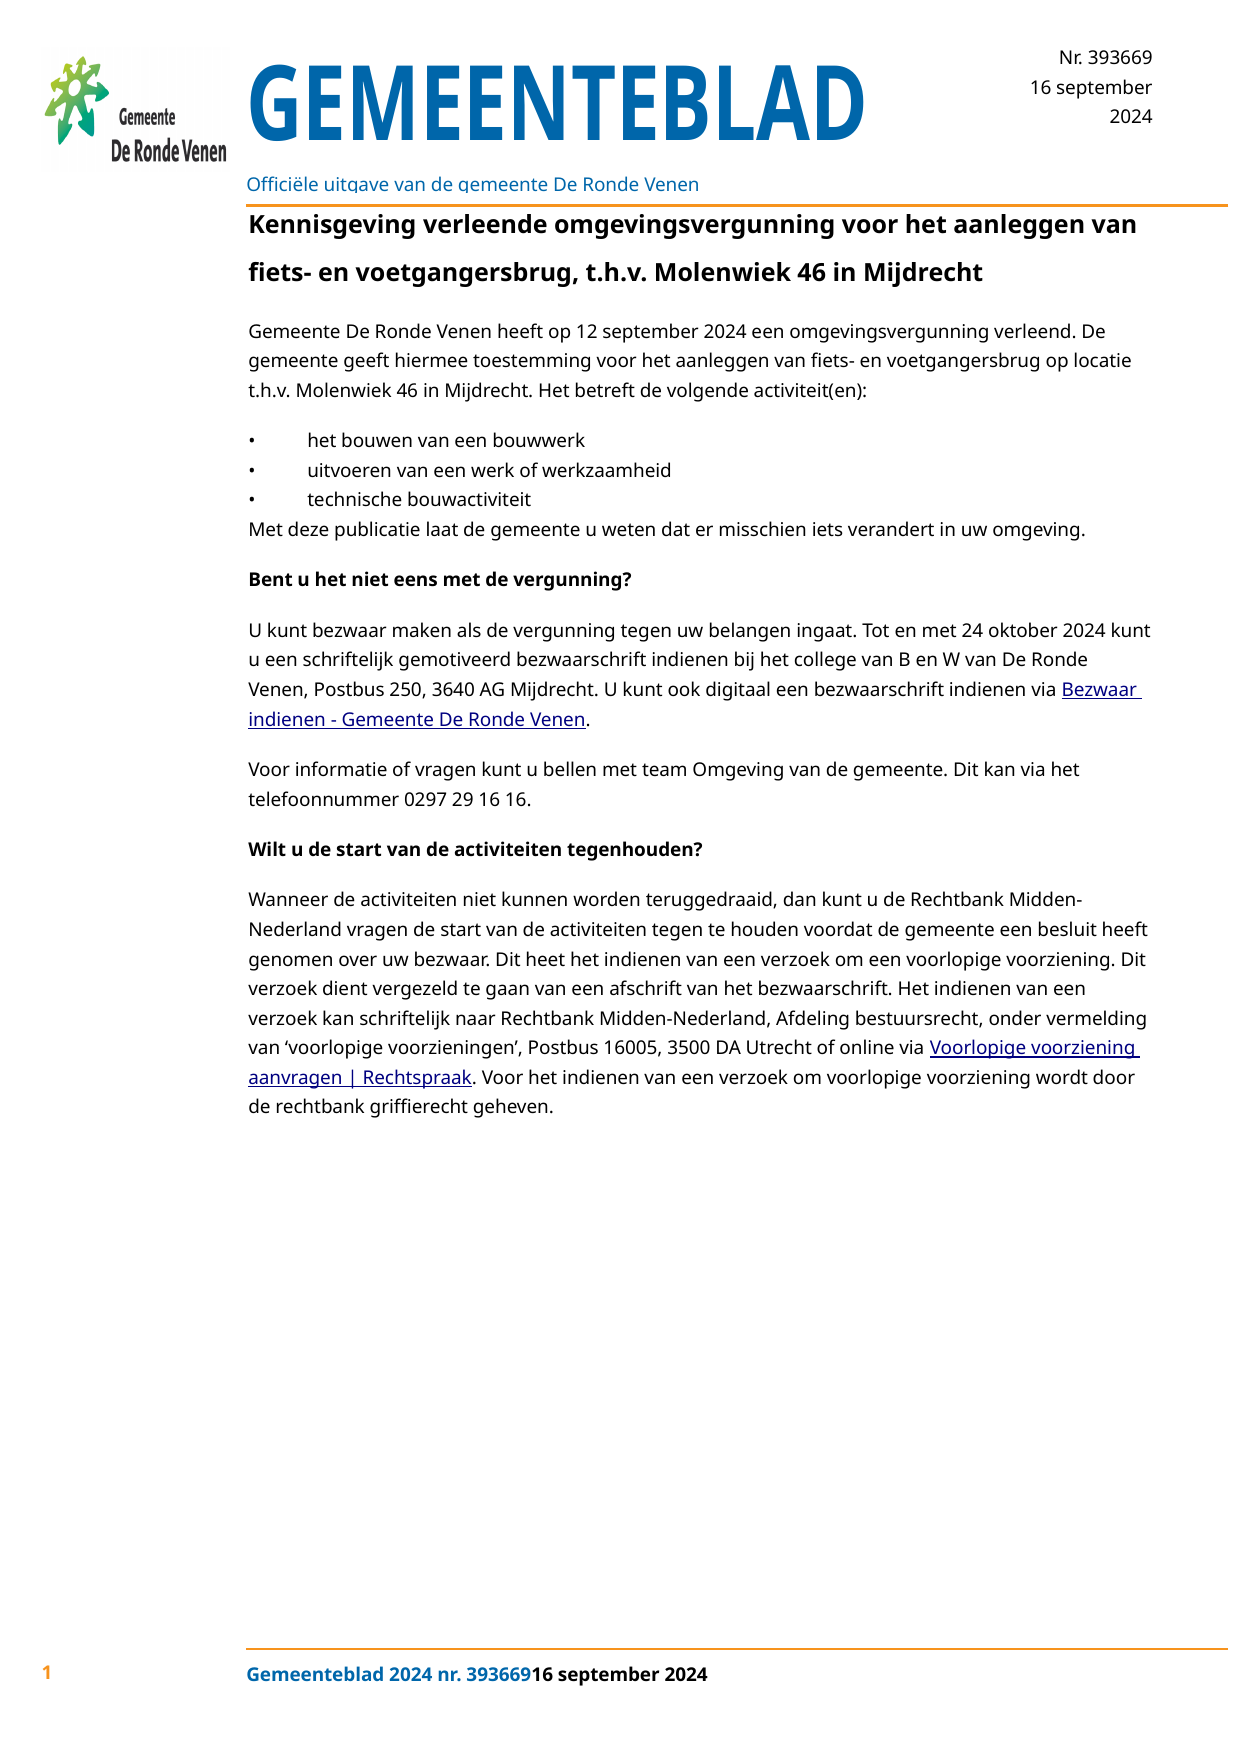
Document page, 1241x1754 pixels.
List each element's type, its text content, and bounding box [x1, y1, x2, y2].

picture [41, 47, 231, 172]
text Gemeente De Ronde Venen heeft op 12 september 2024 een omgevingsvergunning verleend. De gemeente geeft hiermee toestemming voor het aanleggen van fiets- en voetgangersbrug op locatie t.h.v. Molenwiek 46 in Mijdrecht. Het betreft de volgende activiteit(en): [248, 318, 1152, 403]
text Voor informatie of vragen kunt u bellen met team Omgeving van de gemeente. Dit kan via het telefoonnummer 0297 29 16 16. [248, 756, 1152, 812]
list uitvoeren van een werk of werkzaamheid [248, 457, 1152, 483]
list technische bouwactiviteit [248, 487, 1152, 512]
text Bent u het niet eens met de vergunning? [248, 567, 1152, 592]
text Wilt u de start van de activiteiten tegenhouden? [248, 836, 1152, 862]
text Met deze publicatie laat de gemeente u weten dat er misschien iets verandert in uw omgeving. [248, 516, 1152, 542]
text Wanneer de activiteiten niet kunnen worden teruggedraaid, dan kunt u de Rechtbank Midden-Nederland vragen de start van de activiteiten tegen te houden voordat de gemeente een besluit heeft genomen over uw bezwaar. Dit heet het indienen van een verzoek om een voorlopige voorziening. Dit verzoek dient vergezeld te gaan van een afschrift van het bezwaarschrift. Het indienen van een verzoek kan schriftelijk naar Rechtbank Midden-Nederland, Afdeling bestuursrecht, onder vermelding van ‘voorlopige voorzieningen’, Postbus 16005, 3500 DA Utrecht of online via Voorlopige voorziening aanvragen | Rechtspraak. Voor het indienen van een verzoek om voorlopige voorziening wordt door de rechtbank griffierecht geheven. [248, 887, 1152, 1119]
list het bouwen van een bouwwerk [248, 427, 1152, 453]
text Kennisgeving verleende omgevingsvergunning voor het aanleggen van fiets- en voetgangersbrug, t.h.v. Molenwiek 46 in Mijdrecht [248, 207, 1152, 288]
text U kunt bezwaar maken als de vergunning tegen uw belangen ingaat. Tot en met 24 oktober 2024 kunt u een schriftelijk gemotiveerd bezwaarschrift indienen bij het college van B en W van De Ronde Venen, Postbus 250, 3640 AG Mijdrecht. U kunt ook digitaal een bezwaarschrift indienen via Bezwaar indienen - Gemeente De Ronde Venen. [248, 617, 1152, 732]
